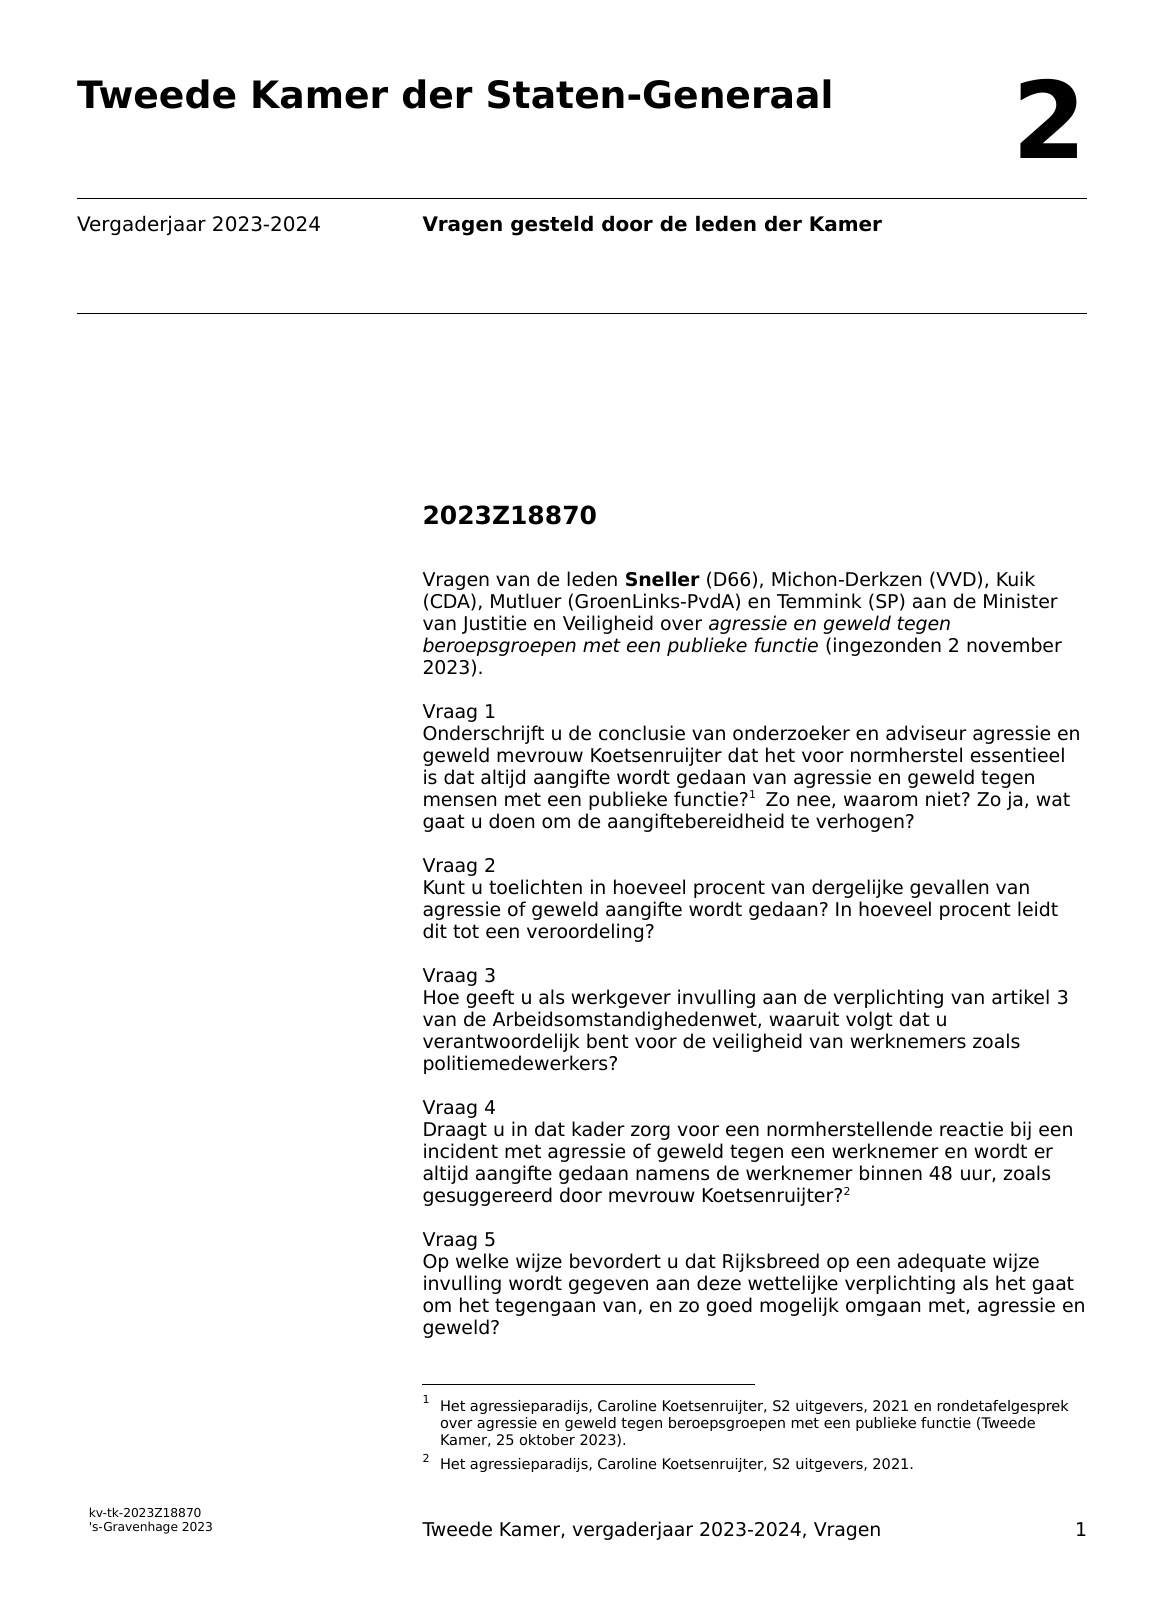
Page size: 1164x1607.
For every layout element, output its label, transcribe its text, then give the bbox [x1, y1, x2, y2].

text Vraag 4 [422, 1097, 1087, 1119]
text Het agressieparadijs, Caroline Koetsenruijter, S2 uitgevers, 2021 en rondetafelgesprek over agressie en geweld tegen beroepsgroepen met een publieke functie (Tweede Kamer, 25 oktober 2023). [422, 1393, 1087, 1449]
text Het agressieparadijs, Caroline Koetsenruijter, S2 uitgevers, 2021. [422, 1452, 1087, 1474]
table_cell Vergaderjaar 2023-2024 [77, 199, 422, 313]
table_header 2 [886, 59, 1087, 198]
text 's-Gravenhage 2023 [88, 1520, 323, 1534]
text Vragen van de leden Sneller (D66), Michon-Derkzen (VVD), Kuik (CDA), Mutluer (GroenLinks-PvdA) en Temmink (SP) aan de Minister van Justitie en Veiligheid over agressie en geweld tegen beroepsgroepen met een publieke functie (ingezonden 2 november 2023). [422, 569, 1087, 679]
table_cell Vragen gesteld door de leden der Kamer [422, 199, 1087, 313]
text Vraag 5 [422, 1229, 1087, 1251]
text Hoe geeft u als werkgever invulling aan de verplichting van artikel 3 van de Arbeidsomstandighedenwet, waaruit volgt dat u verantwoordelijk bent voor de veiligheid van werknemers zoals politiemedewerkers? [422, 987, 1087, 1075]
text Vraag 3 [422, 965, 1087, 987]
text 2023Z18870 [422, 501, 1087, 531]
text Kunt u toelichten in hoeveel procent van dergelijke gevallen van agressie of geweld aangifte wordt gedaan? In hoeveel procent leidt dit tot een veroordeling? [422, 877, 1087, 943]
text kv-tk-2023Z18870 [88, 1506, 323, 1520]
text Draagt u in dat kader zorg voor een normherstellende reactie bij een incident met agressie of geweld tegen een werknemer en wordt er altijd aangifte gedaan namens de werknemer binnen 48 uur, zoals gesuggereerd door mevrouw Koetsenruijter? [422, 1119, 1087, 1207]
text Vraag 2 [422, 855, 1087, 877]
text Vraag 1 [422, 701, 1087, 723]
text Op welke wijze bevordert u dat Rijksbreed op een adequate wijze invulling wordt gegeven aan deze wettelijke verplichting als het gaat om het tegengaan van, en zo goed mogelijk omgaan met, agressie en geweld? [422, 1251, 1087, 1339]
table_header Tweede Kamer der Staten-Generaal [77, 59, 886, 198]
text Onderschrijft u de conclusie van onderzoeker en adviseur agressie en geweld mevrouw Koetsenruijter dat het voor normherstel essentieel is dat altijd aangifte wordt gedaan van agressie en geweld tegen mensen met een publieke functie? Zo nee, waarom niet? Zo ja, wat gaat u doen om de aangiftebereidheid te verhogen? [422, 723, 1087, 833]
